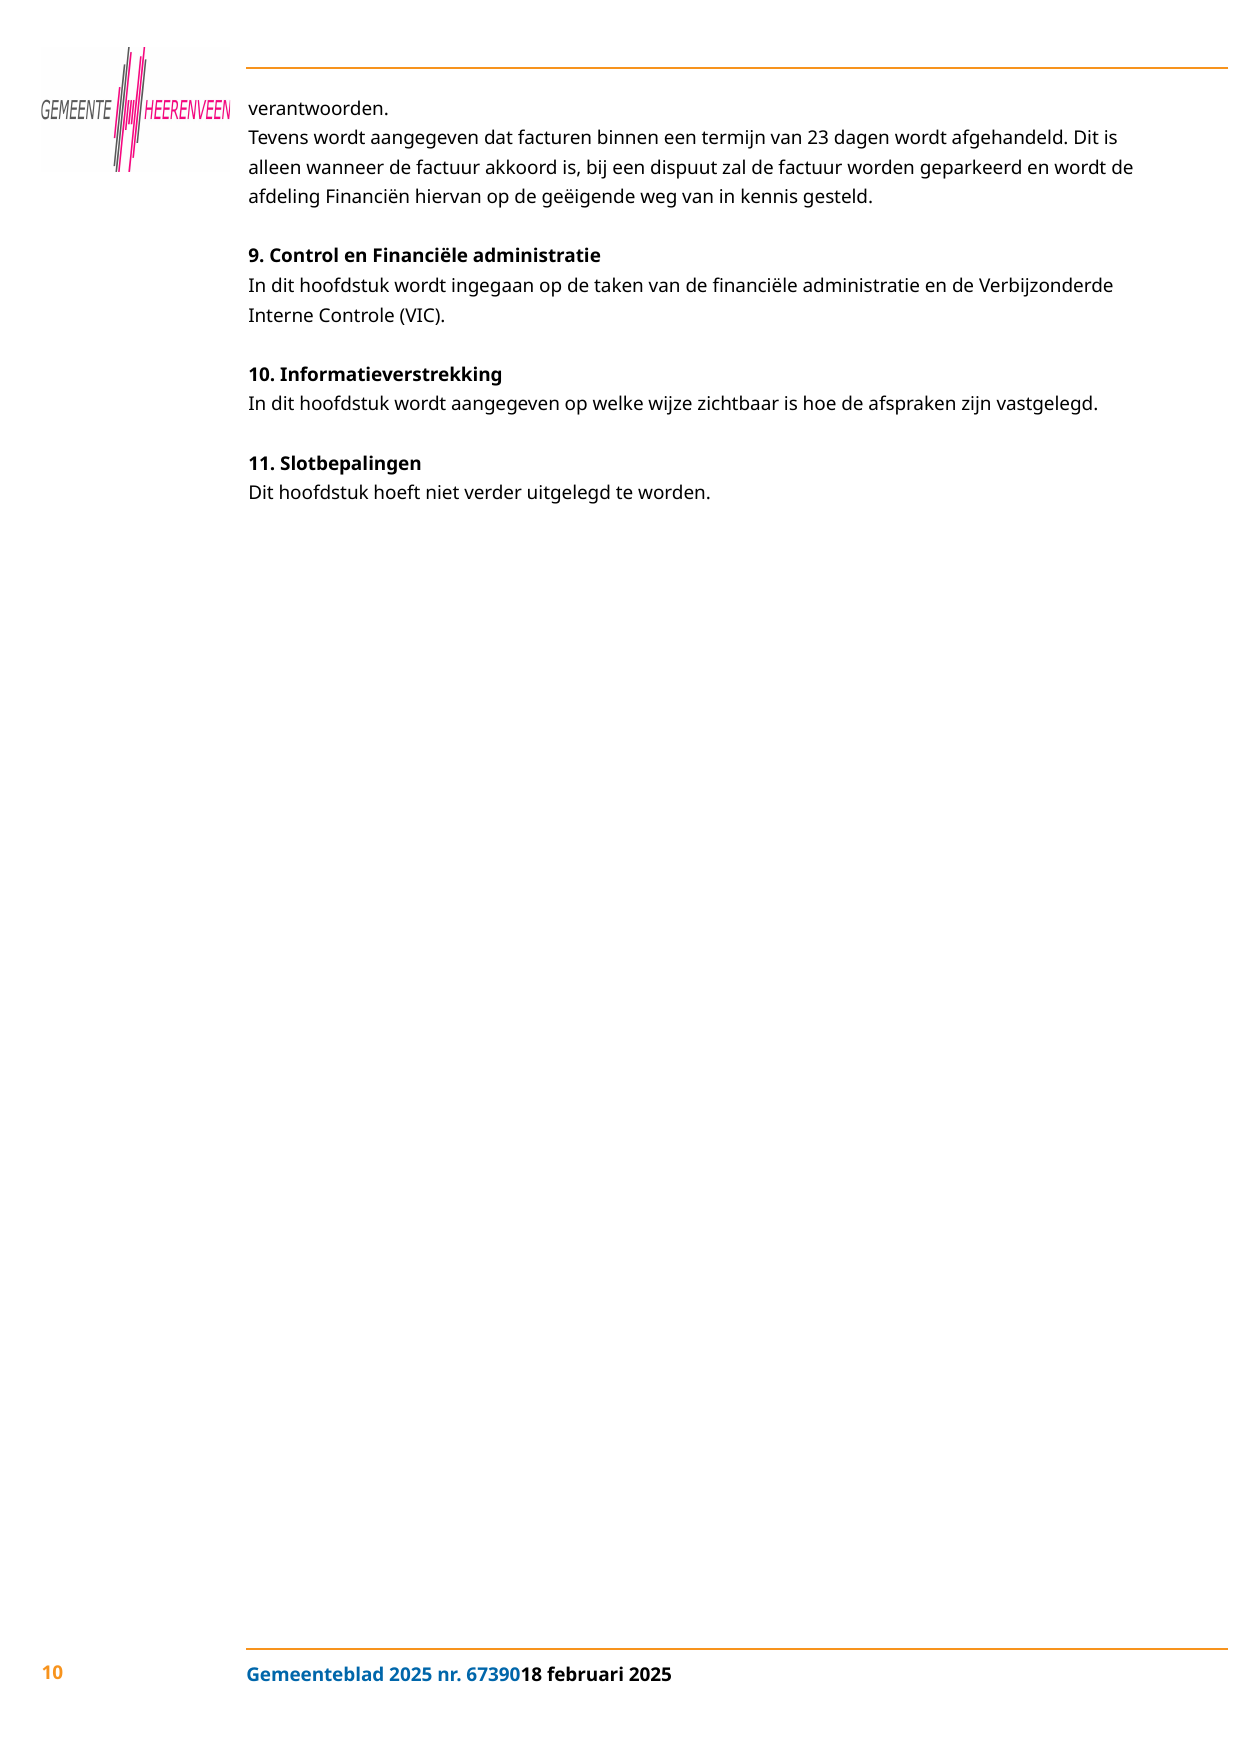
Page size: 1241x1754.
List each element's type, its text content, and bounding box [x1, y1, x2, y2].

text 11. Slotbepalingen [248, 450, 1152, 476]
text 10. Informatieverstrekking [248, 361, 1152, 387]
text In dit hoofdstuk wordt aangegeven op welke wijze zichtbaar is hoe de afspraken zijn vastgelegd. [248, 391, 1152, 416]
text verantwoorden. [248, 95, 1152, 121]
text 9. Control en Financiële administratie [248, 243, 1152, 268]
text Tevens wordt aangegeven dat facturen binnen een termijn van 23 dagen wordt afgehandeld. Dit is alleen wanneer de factuur akkoord is, bij een dispuut zal de factuur worden geparkeerd en wordt de afdeling Financiën hiervan op de geëigende weg van in kennis gesteld. [248, 124, 1152, 209]
picture [41, 47, 231, 172]
text In dit hoofdstuk wordt ingegaan op de taken van de financiële administratie en de Verbijzonderde Interne Controle (VIC). [248, 272, 1152, 328]
text Dit hoofdstuk hoeft niet verder uitgelegd te worden. [248, 479, 1152, 505]
